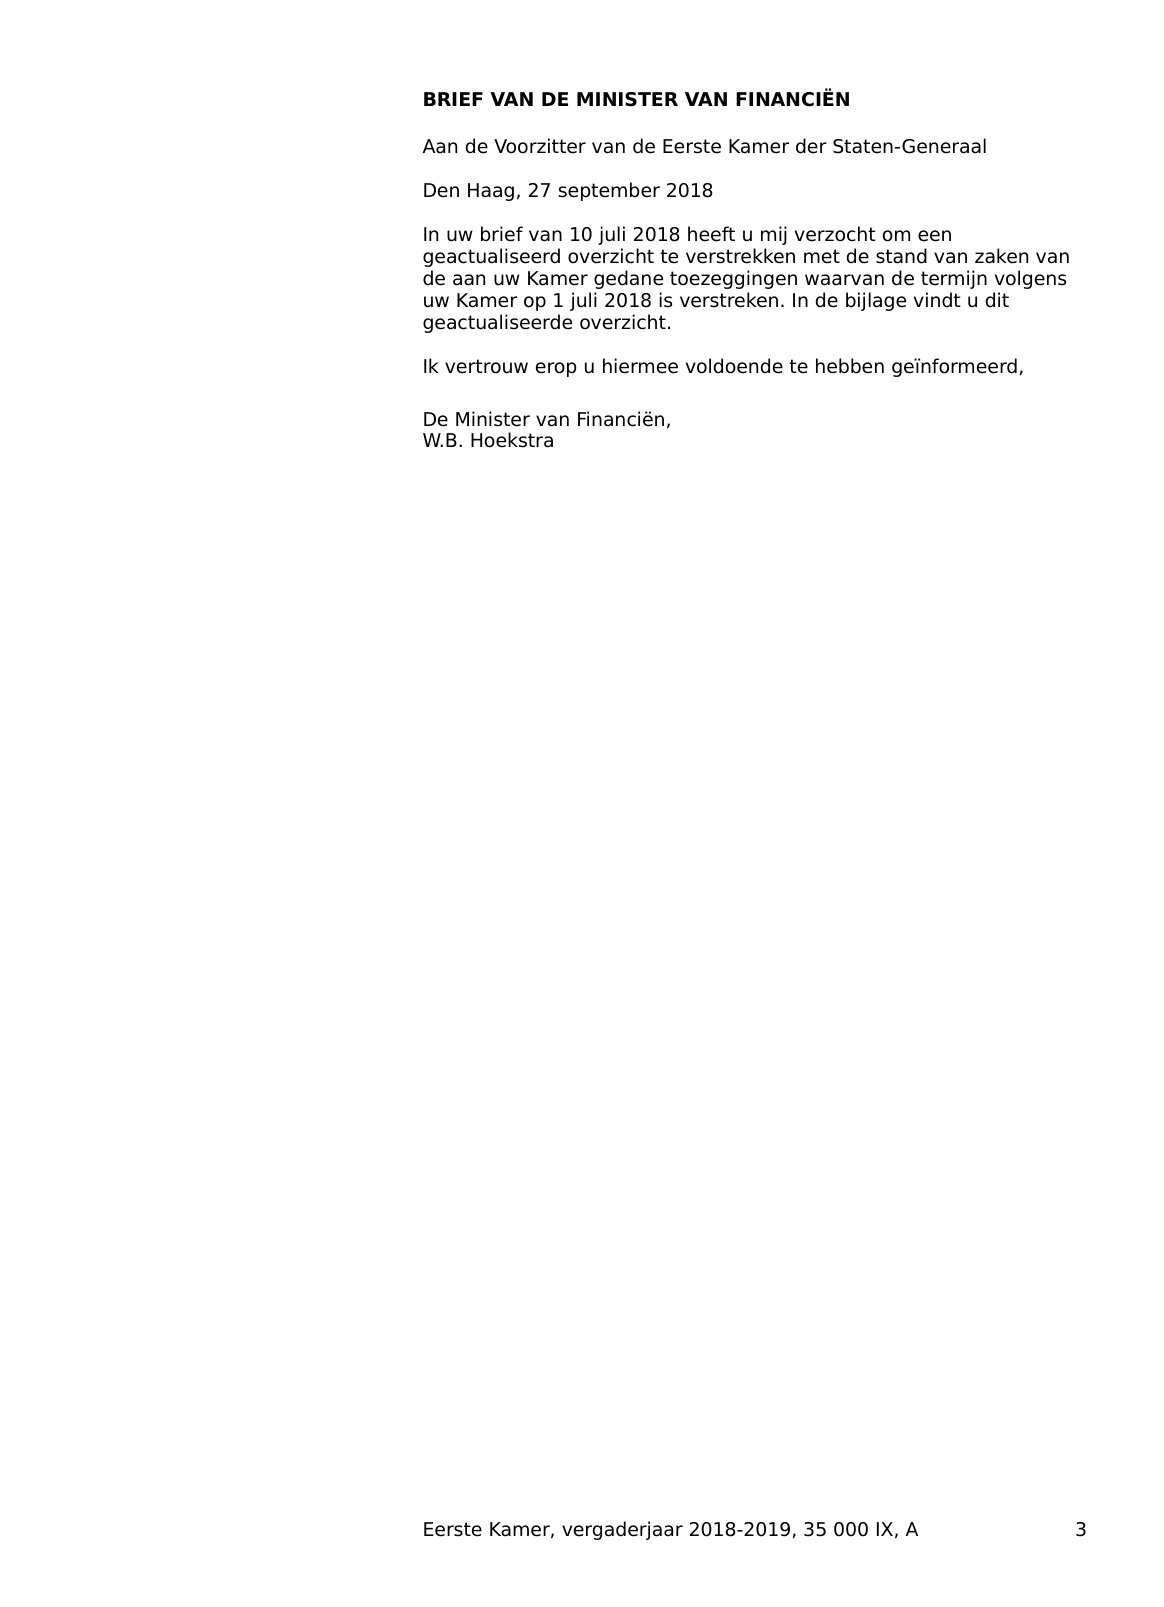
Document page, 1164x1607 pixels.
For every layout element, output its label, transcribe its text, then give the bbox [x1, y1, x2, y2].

text Den Haag, 27 september 2018 [422, 180, 1087, 202]
text Ik vertrouw erop u hiermee voldoende te hebben geïnformeerd, [422, 356, 1087, 378]
text De Minister van Financiën, W.B. Hoekstra [422, 408, 1087, 452]
text Aan de Voorzitter van de Eerste Kamer der Staten-Generaal [422, 136, 1087, 158]
subtitle BRIEF VAN DE MINISTER VAN FINANCIËN [422, 89, 1087, 111]
text In uw brief van 10 juli 2018 heeft u mij verzocht om een geactualiseerd overzicht te verstrekken met de stand van zaken van de aan uw Kamer gedane toezeggingen waarvan de termijn volgens uw Kamer op 1 juli 2018 is verstreken. In de bijlage vindt u dit geactualiseerde overzicht. [422, 224, 1087, 334]
